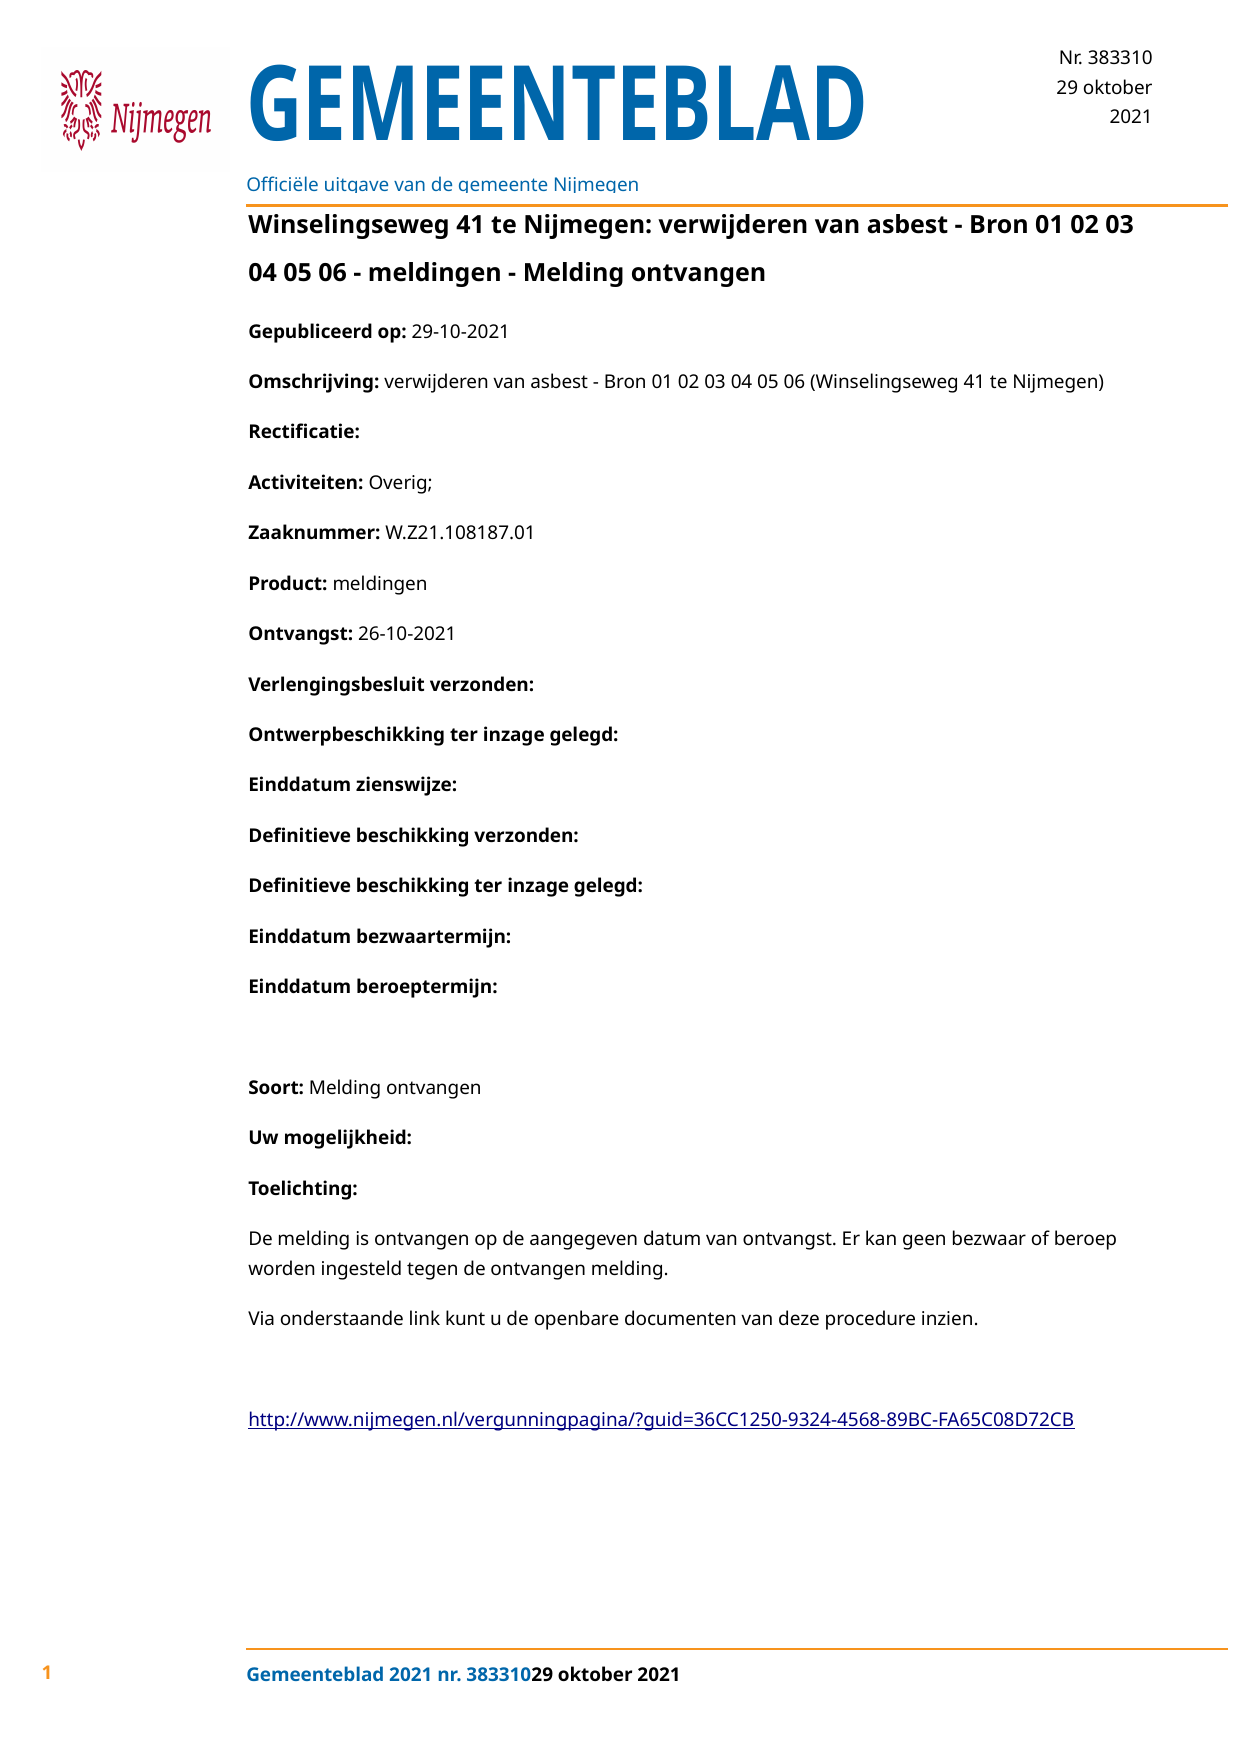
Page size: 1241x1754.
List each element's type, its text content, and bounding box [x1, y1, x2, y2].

text Soort: Melding ontvangen [248, 1074, 1152, 1100]
text Activiteiten: Overig; [248, 469, 1152, 495]
text Ontvangst: 26-10-2021 [248, 620, 1152, 646]
text Ontwerpbeschikking ter inzage gelegd: [248, 721, 1152, 747]
text De melding is ontvangen op de aangegeven datum van ontvangst. Er kan geen bezwaar of beroep worden ingesteld tegen de ontvangen melding. [248, 1225, 1152, 1281]
text Einddatum bezwaartermijn: [248, 923, 1152, 949]
text http://www.nijmegen.nl/vergunningpagina/?guid=36CC1250-9324-4568-89BC-FA65C08D72CB [248, 1406, 1152, 1432]
text Verlengingsbesluit verzonden: [248, 671, 1152, 697]
text Zaaknummer: W.Z21.108187.01 [248, 519, 1152, 545]
text Product: meldingen [248, 570, 1152, 596]
text Einddatum zienswijze: [248, 772, 1152, 797]
text Winselingseweg 41 te Nijmegen: verwijderen van asbest - Bron 01 02 03 04 05 06 - meldingen - Melding ontvangen [248, 207, 1152, 288]
text Gepubliceerd op: 29-10-2021 [248, 318, 1152, 344]
picture [41, 47, 231, 172]
text Toelichting: [248, 1175, 1152, 1201]
text Definitieve beschikking verzonden: [248, 822, 1152, 848]
text Uw mogelijkheid: [248, 1124, 1152, 1150]
text Rectificatie: [248, 419, 1152, 444]
text Definitieve beschikking ter inzage gelegd: [248, 872, 1152, 898]
text Omschrijving: verwijderen van asbest - Bron 01 02 03 04 05 06 (Winselingseweg 41 te Nijmegen) [248, 368, 1152, 394]
text Via onderstaande link kunt u de openbare documenten van deze procedure inzien. [248, 1305, 1152, 1331]
text Einddatum beroeptermijn: [248, 973, 1152, 999]
